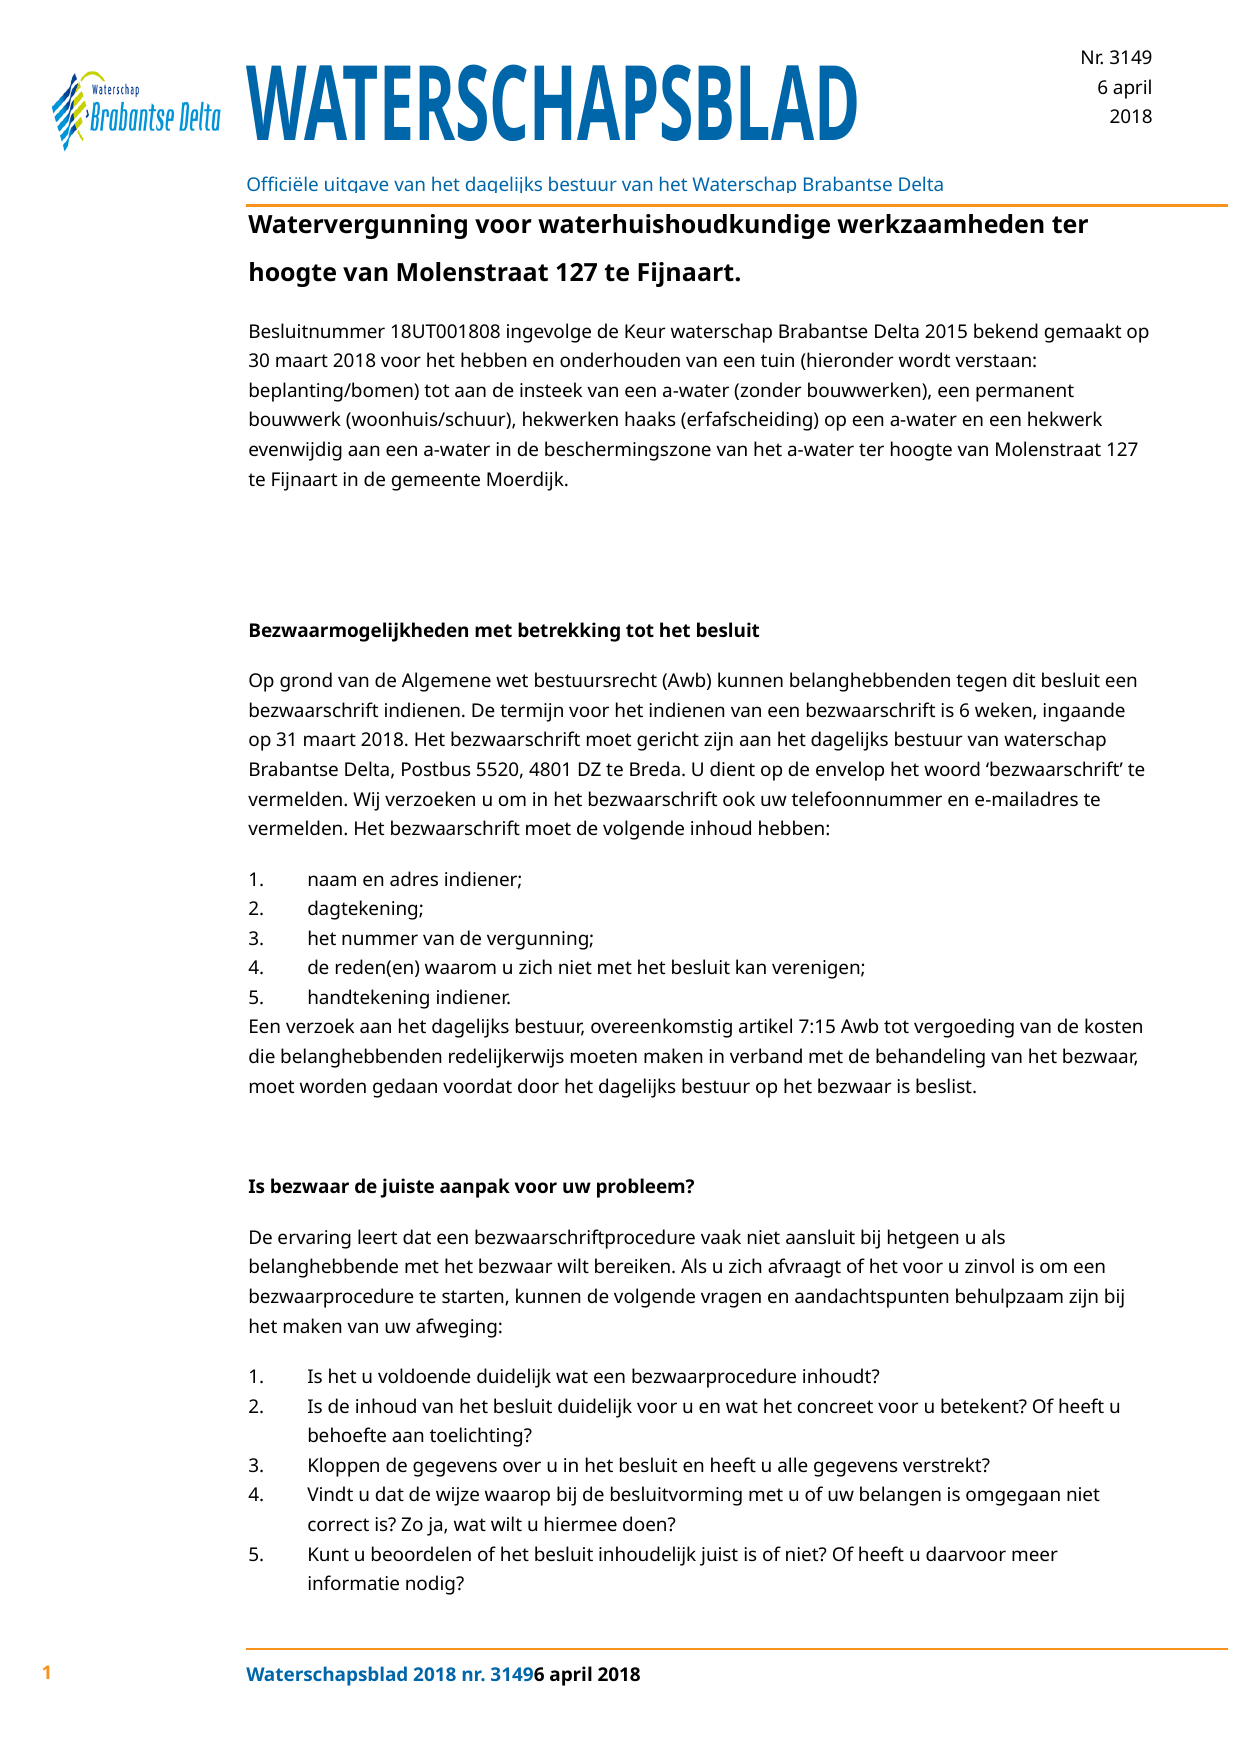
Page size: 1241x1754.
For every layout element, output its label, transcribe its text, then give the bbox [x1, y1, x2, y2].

list handtekening indiener. [248, 984, 1152, 1010]
text De ervaring leert dat een bezwaarschriftprocedure vaak niet aansluit bij hetgeen u als belanghebbende met het bezwaar wilt bereiken. Als u zich afvraagt of het voor u zinvol is om een bezwaarprocedure te starten, kunnen de volgende vragen en aandachtspunten behulpzaam zijn bij het maken van uw afweging: [248, 1224, 1152, 1339]
text Watervergunning voor waterhuishoudkundige werkzaamheden ter hoogte van Molenstraat 127 te Fijnaart. [248, 207, 1152, 288]
list Kunt u beoordelen of het besluit inhoudelijk juist is of niet? Of heeft u daarvoor meer informatie nodig? [248, 1541, 1152, 1596]
text Op grond van de Algemene wet bestuursrecht (Awb) kunnen belanghebbenden tegen dit besluit een bezwaarschrift indienen. De termijn voor het indienen van een bezwaarschrift is 6 weken, ingaande op 31 maart 2018. Het bezwaarschrift moet gericht zijn aan het dagelijks bestuur van waterschap Brabantse Delta, Postbus 5520, 4801 DZ te Breda. U dient op de envelop het woord ‘bezwaarschrift’ te vermelden. Wij verzoeken u om in het bezwaarschrift ook uw telefoonnummer en e‑mailadres te vermelden. Het bezwaarschrift moet de volgende inhoud hebben: [248, 667, 1152, 841]
list het nummer van de vergunning; [248, 925, 1152, 951]
text Besluitnummer 18UT001808 ingevolge de Keur waterschap Brabantse Delta 2015 bekend gemaakt op 30 maart 2018 voor het hebben en onderhouden van een tuin (hieronder wordt verstaan: beplanting/bomen) tot aan de insteek van een a-water (zonder bouwwerken), een permanent bouwwerk (woonhuis/schuur), hekwerken haaks (erfafscheiding) op een a-water en een hekwerk evenwijdig aan een a-water in de beschermingszone van het a-water ter hoogte van Molenstraat 127 te Fijnaart in de gemeente Moerdijk. [248, 318, 1152, 492]
list Is de inhoud van het besluit duidelijk voor u en wat het concreet voor u betekent? Of heeft u behoefte aan toelichting? [248, 1393, 1152, 1448]
list Vindt u dat de wijze waarop bij de besluitvorming met u of uw belangen is omgegaan niet correct is? Zo ja, wat wilt u hiermee doen? [248, 1482, 1152, 1537]
picture [41, 47, 231, 172]
text Is bezwaar de juiste aanpak voor uw probleem? [248, 1174, 1152, 1199]
text Bezwaarmogelijkheden met betrekking tot het besluit [248, 617, 1152, 643]
list Kloppen de gegevens over u in het besluit en heeft u alle gegevens verstrekt? [248, 1452, 1152, 1478]
list Is het u voldoende duidelijk wat een bezwaarprocedure inhoudt? [248, 1363, 1152, 1389]
list dagtekening; [248, 895, 1152, 921]
list naam en adres indiener; [248, 866, 1152, 892]
list de reden(en) waarom u zich niet met het besluit kan verenigen; [248, 954, 1152, 980]
text Een verzoek aan het dagelijks bestuur, overeenkomstig artikel 7:15 Awb tot vergoeding van de kosten die belanghebbenden redelijkerwijs moeten maken in verband met de behandeling van het bezwaar, moet worden gedaan voordat door het dagelijks bestuur op het bezwaar is beslist. [248, 1014, 1152, 1099]
